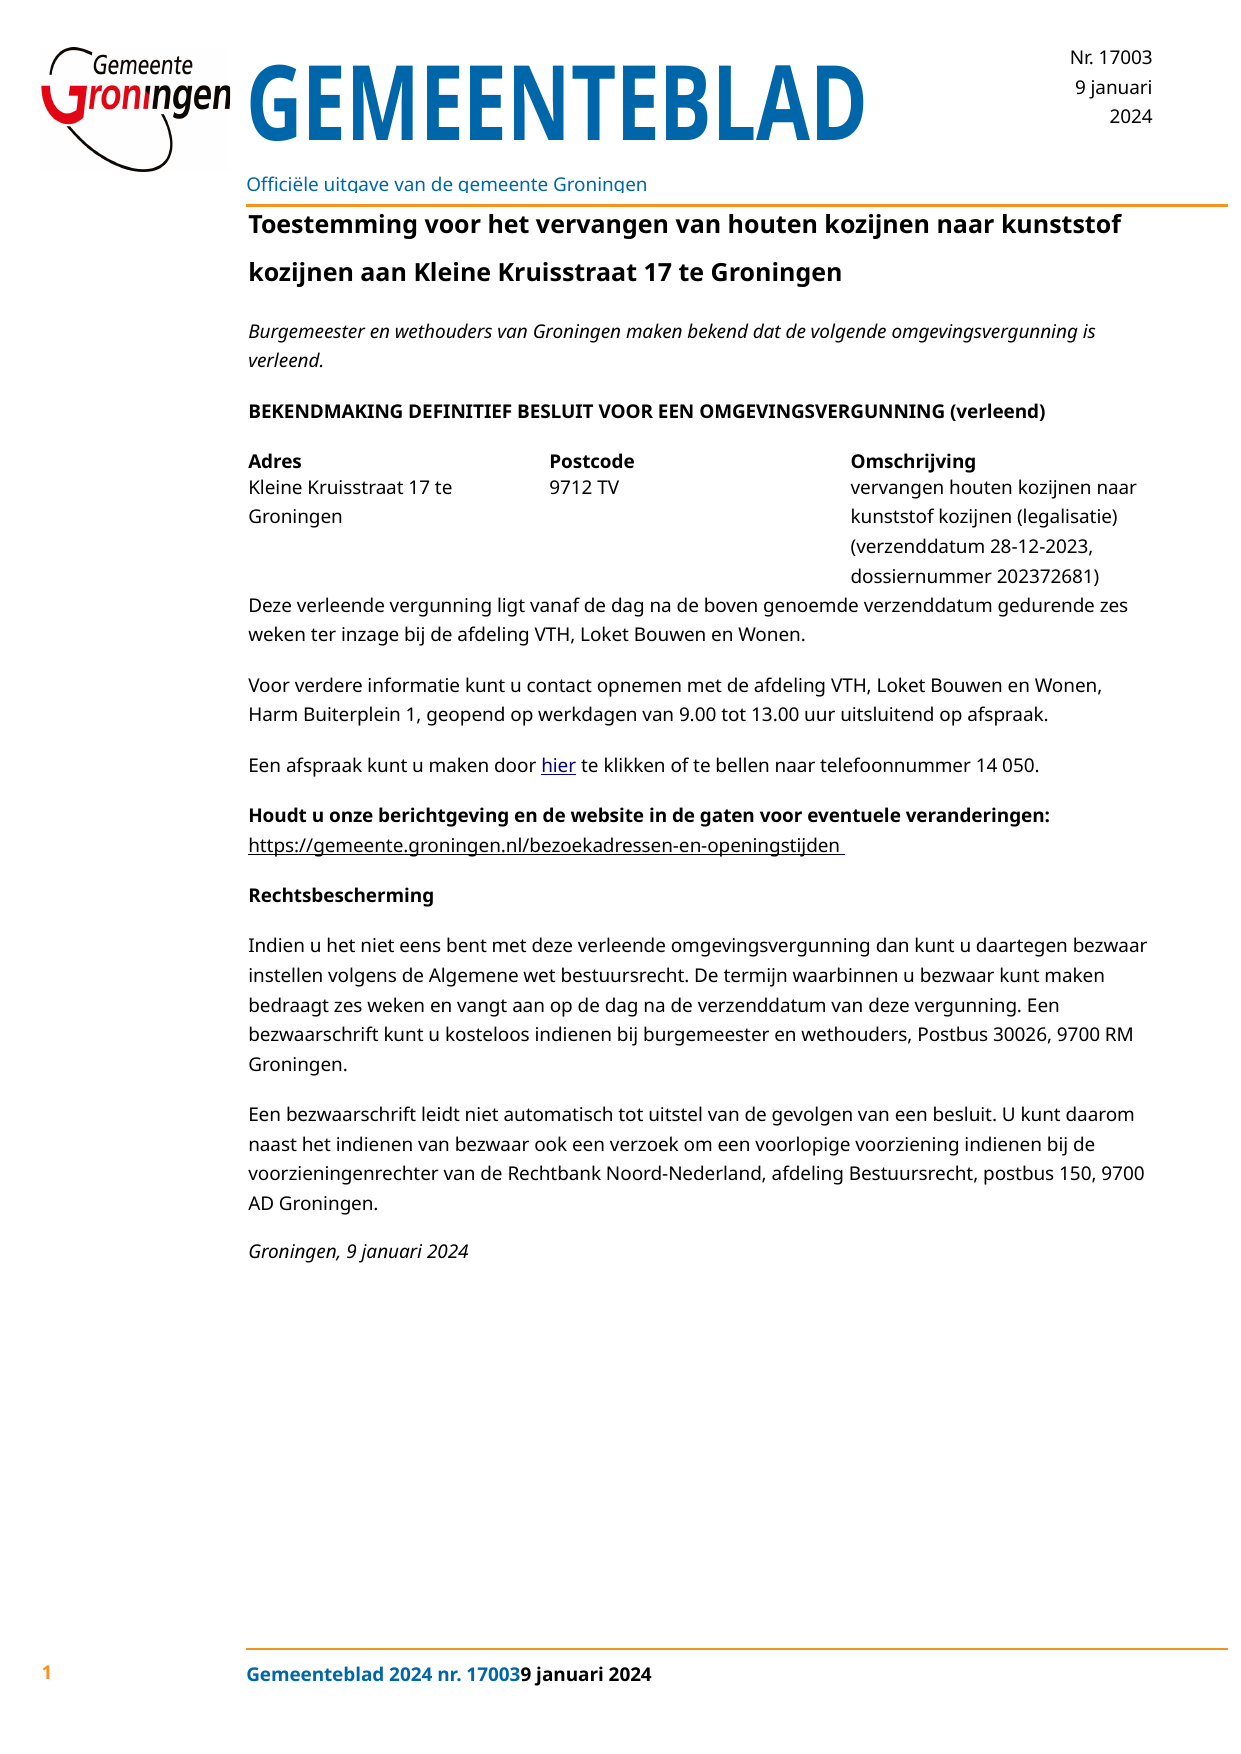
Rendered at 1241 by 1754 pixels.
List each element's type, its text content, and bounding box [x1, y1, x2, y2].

text Rechtsbescherming [248, 882, 1152, 908]
text Deze verleende vergunning ligt vanaf de dag na de boven genoemde verzenddatum gedurende zes weken ter inzage bij de afdeling VTH, Loket Bouwen en Wonen. [248, 592, 1152, 647]
text Een bezwaarschrift leidt niet automatisch tot uitstel van de gevolgen van een besluit. U kunt daarom naast het indienen van bezwaar ook een verzoek om een voorlopige voorziening indienen bij de voorzieningenrechter van de Rechtbank Noord-Nederland, afdeling Bestuursrecht, postbus 150, 9700 AD Groningen. [248, 1101, 1152, 1216]
table_header Omschrijving [850, 449, 1152, 474]
text Houdt u onze berichtgeving en de website in de gaten voor eventuele veranderingen: https://gemeente.groningen.nl/bezoekadressen-en-openingstijden [248, 802, 1152, 858]
text Indien u het niet eens bent met deze verleende omgevingsvergunning dan kunt u daartegen bezwaar instellen volgens de Algemene wet bestuursrecht. De termijn waarbinnen u bezwaar kunt maken bedraagt zes weken en vangt aan op de dag na de verzenddatum van deze vergunning. Een bezwaarschrift kunt u kosteloos indienen bij burgemeester en wethouders, Postbus 30026, 9700 RM Groningen. [248, 933, 1152, 1077]
table_cell vervangen houten kozijnen naar kunststof kozijnen (legalisatie) (verzenddatum 28-12-2023, dossiernummer 202372681) [850, 474, 1152, 589]
text Een afspraak kunt u maken door hier te klikken of te bellen naar telefoonnummer 14 050. [248, 752, 1152, 778]
table_cell 9712 TV [549, 474, 850, 589]
text Voor verdere informatie kunt u contact opnemen met de afdeling VTH, Loket Bouwen en Wonen, Harm Buiterplein 1, geopend op werkdagen van 9.00 tot 13.00 uur uitsluitend op afspraak. [248, 672, 1152, 727]
table_header Postcode [549, 449, 850, 474]
text BEKENDMAKING DEFINITIEF BESLUIT VOOR EEN OMGEVINGSVERGUNNING (verleend) [248, 398, 1152, 424]
text Burgemeester en wethouders van Groningen maken bekend dat de volgende omgevingsvergunning is verleend. [248, 318, 1152, 373]
table_cell Kleine Kruisstraat 17 te Groningen [248, 474, 549, 589]
text Toestemming voor het vervangen van houten kozijnen naar kunststof kozijnen aan Kleine Kruisstraat 17 te Groningen [248, 207, 1152, 288]
text Groningen, 9 januari 2024 [248, 1238, 1152, 1264]
table_header Adres [248, 449, 549, 474]
picture [41, 47, 231, 172]
